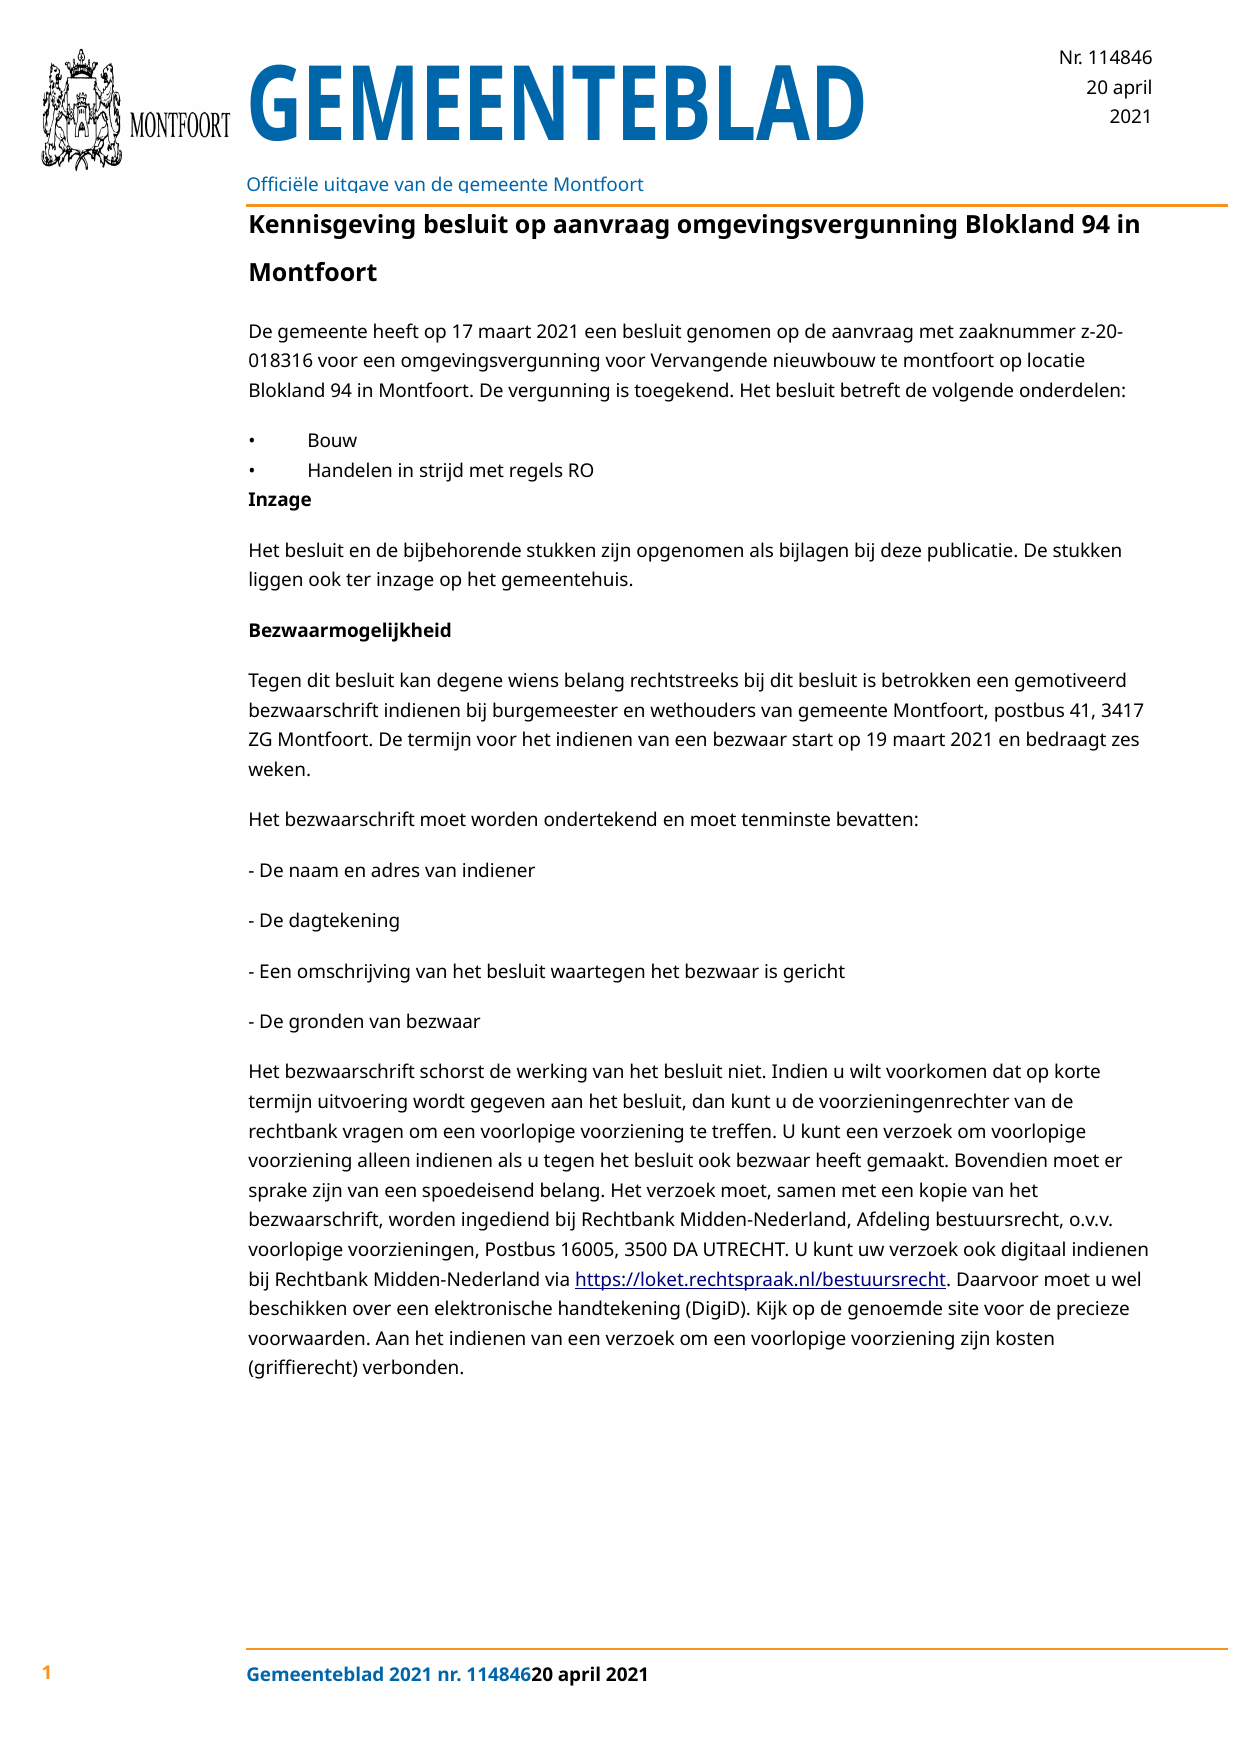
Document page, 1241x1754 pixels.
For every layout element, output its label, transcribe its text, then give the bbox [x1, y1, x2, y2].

text - De naam en adres van indiener [248, 857, 1152, 883]
text Het bezwaarschrift moet worden ondertekend en moet tenminste bevatten: [248, 807, 1152, 832]
text Inzage [248, 487, 1152, 512]
list Bouw [248, 427, 1152, 453]
text Tegen dit besluit kan degene wiens belang rechtstreeks bij dit besluit is betrokken een gemotiveerd bezwaarschrift indienen bij burgemeester en wethouders van gemeente Montfoort, postbus 41, 3417 ZG Montfoort. De termijn voor het indienen van een bezwaar start op 19 maart 2021 en bedraagt zes weken. [248, 667, 1152, 782]
text Bezwaarmogelijkheid [248, 617, 1152, 643]
text - De dagtekening [248, 907, 1152, 933]
text - Een omschrijving van het besluit waartegen het bezwaar is gericht [248, 958, 1152, 984]
text Het besluit en de bijbehorende stukken zijn opgenomen als bijlagen bij deze publicatie. De stukken liggen ook ter inzage op het gemeentehuis. [248, 537, 1152, 592]
text Kennisgeving besluit op aanvraag omgevingsvergunning Blokland 94 in Montfoort [248, 207, 1152, 288]
text - De gronden van bezwaar [248, 1008, 1152, 1034]
text De gemeente heeft op 17 maart 2021 een besluit genomen op de aanvraag met zaaknummer z-20-018316 voor een omgevingsvergunning voor Vervangende nieuwbouw te montfoort op locatie Blokland 94 in Montfoort. De vergunning is toegekend. Het besluit betreft de volgende onderdelen: [248, 318, 1152, 403]
picture [41, 47, 231, 172]
text Het bezwaarschrift schorst de werking van het besluit niet. Indien u wilt voorkomen dat op korte termijn uitvoering wordt gegeven aan het besluit, dan kunt u de voorzieningenrechter van de rechtbank vragen om een voorlopige voorziening te treffen. U kunt een verzoek om voorlopige voorziening alleen indienen als u tegen het besluit ook bezwaar heeft gemaakt. Bovendien moet er sprake zijn van een spoedeisend belang. Het verzoek moet, samen met een kopie van het bezwaarschrift, worden ingediend bij Rechtbank Midden-Nederland, Afdeling bestuursrecht, o.v.v. voorlopige voorzieningen, Postbus 16005, 3500 DA UTRECHT. U kunt uw verzoek ook digitaal indienen bij Rechtbank Midden-Nederland via https://loket.rechtspraak.nl/bestuursrecht. Daarvoor moet u wel beschikken over een elektronische handtekening (DigiD). Kijk op de genoemde site voor de precieze voorwaarden. Aan het indienen van een verzoek om een voorlopige voorziening zijn kosten (griffierecht) verbonden. [248, 1059, 1152, 1380]
list Handelen in strijd met regels RO [248, 457, 1152, 483]
